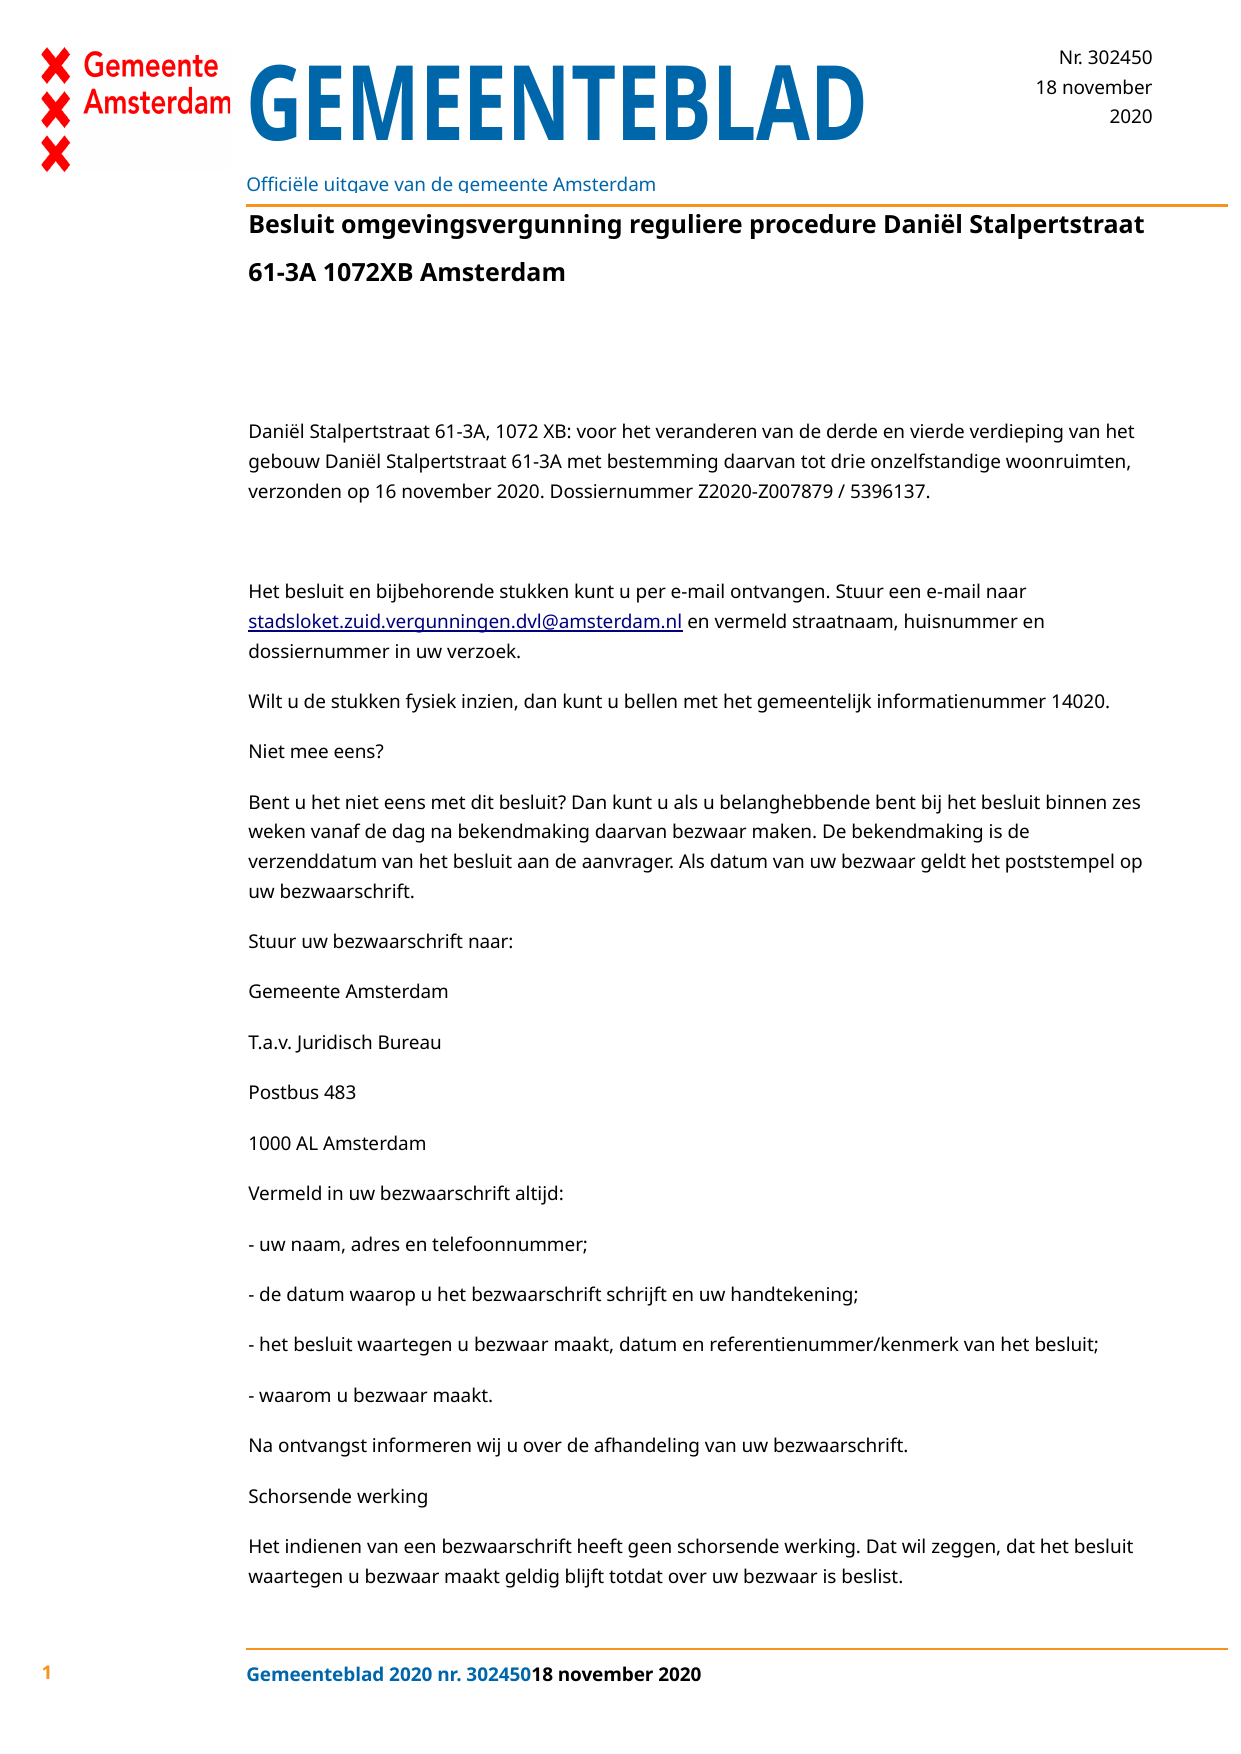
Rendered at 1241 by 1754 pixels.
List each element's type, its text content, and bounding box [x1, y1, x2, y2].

text - uw naam, adres en telefoonnummer; [248, 1231, 1152, 1257]
text Daniël Stalpertstraat 61-3A, 1072 XB: voor het veranderen van de derde en vierde verdieping van het gebouw Daniël Stalpertstraat 61-3A met bestemming daarvan tot drie onzelfstandige woonruimten, verzonden op 16 november 2020. Dossiernummer Z2020-Z007879 / 5396137. [248, 419, 1152, 504]
text 1000 AL Amsterdam [248, 1130, 1152, 1156]
text - het besluit waartegen u bezwaar maakt, datum en referentienummer/kenmerk van het besluit; [248, 1332, 1152, 1357]
text Niet mee eens? [248, 739, 1152, 764]
text - de datum waarop u het bezwaarschrift schrijft en uw handtekening; [248, 1281, 1152, 1307]
text Schorsende werking [248, 1483, 1152, 1509]
text Wilt u de stukken fysiek inzien, dan kunt u bellen met het gemeentelijk informatienummer 14020. [248, 688, 1152, 714]
picture [41, 47, 231, 172]
text Stuur uw bezwaarschrift naar: [248, 928, 1152, 954]
text Het indienen van een bezwaarschrift heeft geen schorsende werking. Dat wil zeggen, dat het besluit waartegen u bezwaar maakt geldig blijft totdat over uw bezwaar is beslist. [248, 1533, 1152, 1589]
text Postbus 483 [248, 1079, 1152, 1105]
text Besluit omgevingsvergunning reguliere procedure Daniël Stalpertstraat 61-3A 1072XB Amsterdam [248, 207, 1152, 288]
text - waarom u bezwaar maakt. [248, 1382, 1152, 1408]
text T.a.v. Juridisch Bureau [248, 1029, 1152, 1055]
text Gemeente Amsterdam [248, 979, 1152, 1004]
text Het besluit en bijbehorende stukken kunt u per e-mail ontvangen. Stuur een e-mail naar stadsloket.zuid.vergunningen.dvl@amsterdam.nl en vermeld straatnaam, huisnummer en dossiernummer in uw verzoek. [248, 579, 1152, 664]
text Bent u het niet eens met dit besluit? Dan kunt u als u belanghebbende bent bij het besluit binnen zes weken vanaf de dag na bekendmaking daarvan bezwaar maken. De bekendmaking is de verzenddatum van het besluit aan de aanvrager. Als datum van uw bezwaar geldt het poststempel op uw bezwaarschrift. [248, 789, 1152, 904]
text Vermeld in uw bezwaarschrift altijd: [248, 1180, 1152, 1206]
text Na ontvangst informeren wij u over de afhandeling van uw bezwaarschrift. [248, 1432, 1152, 1458]
